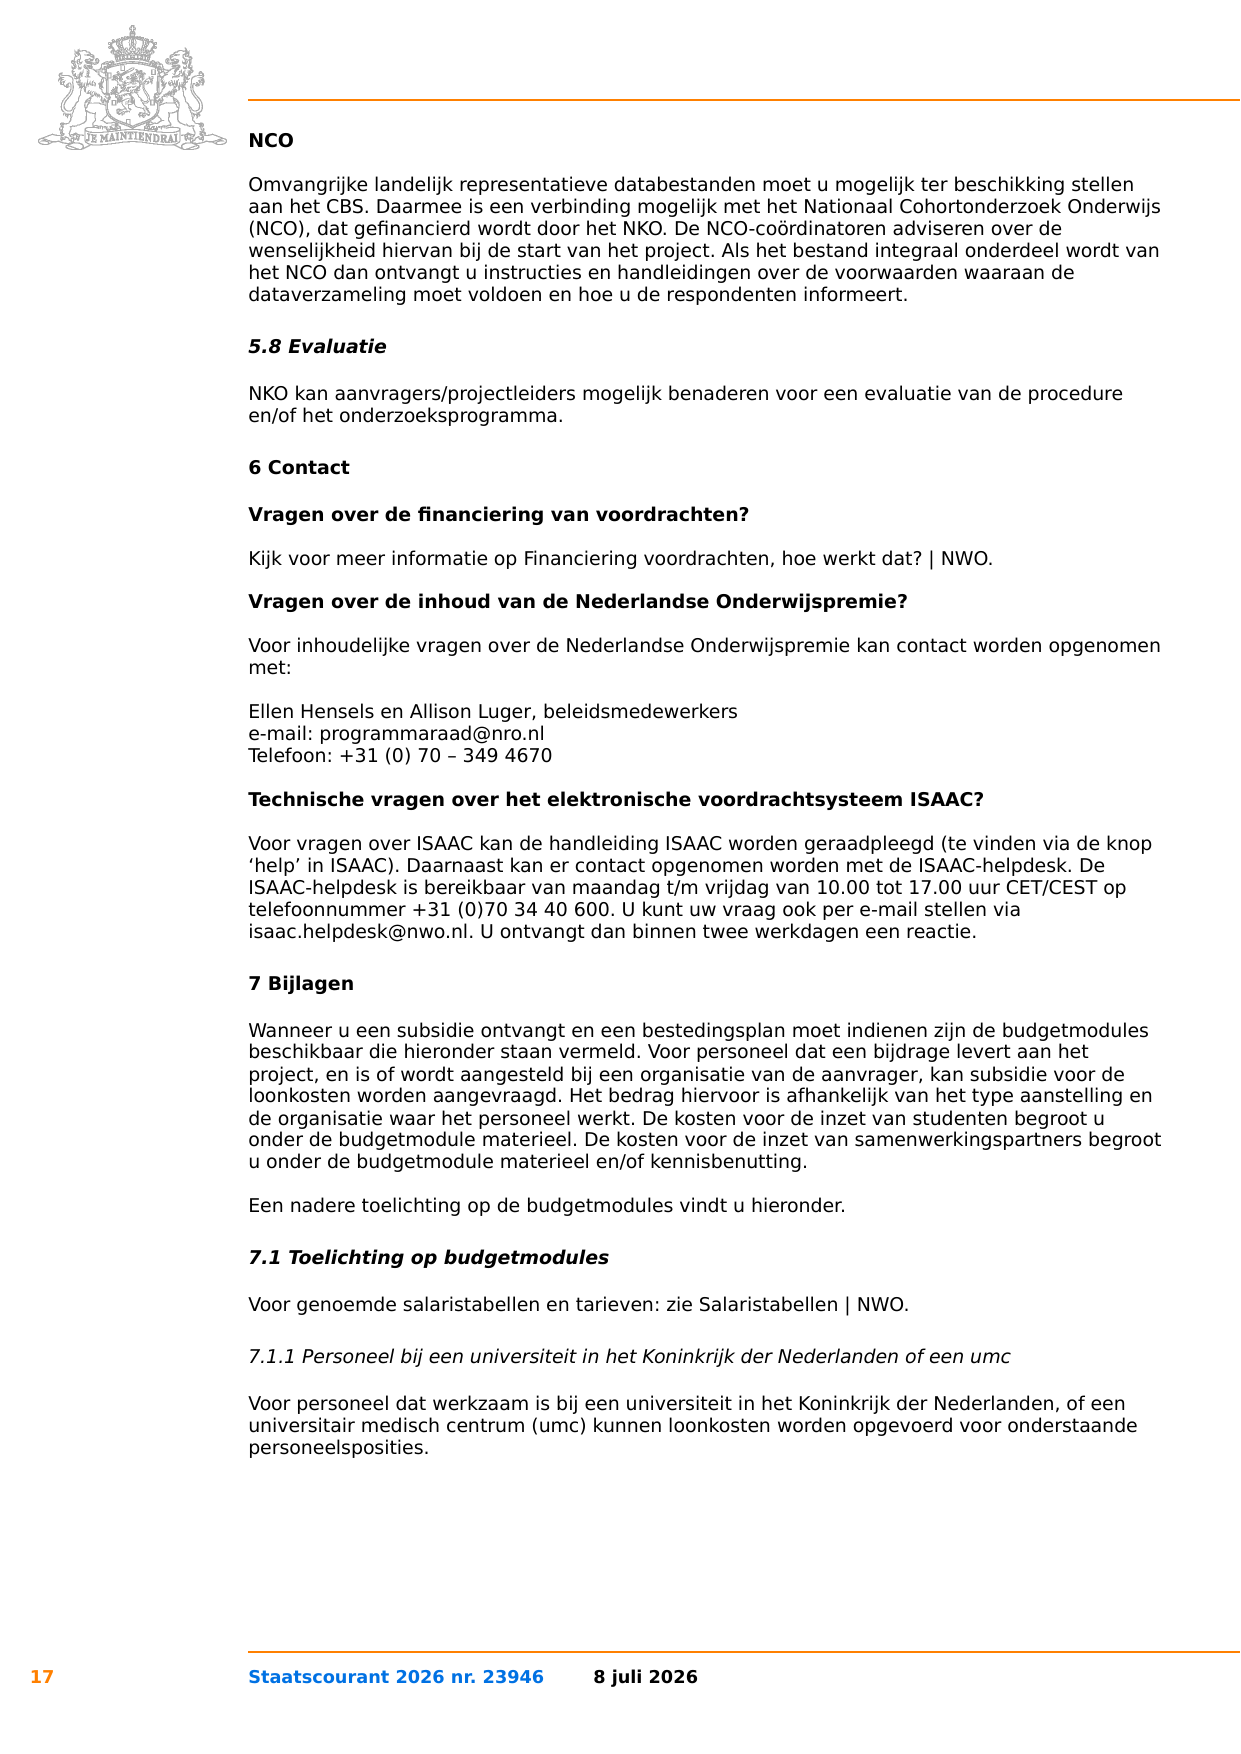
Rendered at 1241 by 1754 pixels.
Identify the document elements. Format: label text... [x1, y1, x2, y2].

text Wanneer u een subsidie ontvangt en een bestedingsplan moet indienen zijn de budgetmodules beschikbaar die hieronder staan vermeld. Voor personeel dat een bijdrage levert aan het project, en is of wordt aangesteld bij een organisatie van de aanvrager, kan subsidie voor de loonkosten worden aangevraagd. Het bedrag hiervoor is afhankelijk van het type aanstelling en de organisatie waar het personeel werkt. De kosten voor de inzet van studenten begroot u onder de budgetmodule materieel. De kosten voor de inzet van samenwerkingspartners begroot u onder de budgetmodule materieel en/of kennisbenutting. [248, 1019, 1163, 1173]
text Omvangrijke landelijk representatieve databestanden moet u mogelijk ter beschikking stellen aan het CBS. Daarmee is een verbinding mogelijk met het Nationaal Cohortonderzoek Onderwijs (NCO), dat gefinancierd wordt door het NKO. De NCO-coördinatoren adviseren over de wenselijkheid hiervan bij de start van het project. Als het bestand integraal onderdeel wordt van het NCO dan ontvangt u instructies en handleidingen over de voorwaarden waaraan de dataverzameling moet voldoen en hoe u de respondenten informeert. [248, 174, 1163, 306]
subtitle Technische vragen over het elektronische voordrachtsysteem ISAAC? [248, 789, 1163, 811]
subtitle Vragen over de financiering van voordrachten? [248, 503, 1163, 526]
text Ellen Hensels en Allison Luger, beleidsmedewerkers [248, 701, 1163, 723]
text Voor personeel dat werkzaam is bij een universiteit in het Koninkrijk der Nederlanden, of een universitair medisch centrum (umc) kunnen loonkosten worden opgevoerd voor onderstaande personeelsposities. [248, 1393, 1163, 1459]
picture [38, 25, 227, 150]
subtitle 7 Bijlagen [248, 972, 1163, 994]
subtitle 6 Contact [248, 457, 1163, 478]
text Voor genoemde salaristabellen en tarieven: zie Salaristabellen | NWO. [248, 1294, 1163, 1316]
subtitle NCO [248, 130, 1163, 152]
subtitle 7.1.1 Personeel bij een universiteit in het Koninkrijk der Nederlanden of een umc [248, 1346, 1163, 1368]
subtitle 5.8 Evaluatie [248, 336, 1163, 358]
text Voor inhoudelijke vragen over de Nederlandse Onderwijspremie kan contact worden opgenomen met: [248, 635, 1163, 679]
text Voor vragen over ISAAC kan de handleiding ISAAC worden geraadpleegd (te vinden via de knop ‘help’ in ISAAC). Daarnaast kan er contact opgenomen worden met de ISAAC-helpdesk. De ISAAC-helpdesk is bereikbaar van maandag t/m vrijdag van 10.00 tot 17.00 uur CET/CEST op telefoonnummer +31 (0)70 34 40 600. U kunt uw vraag ook per e-mail stellen via isaac.helpdesk@nwo.nl. U ontvangt dan binnen twee werkdagen een reactie. [248, 833, 1163, 942]
subtitle 7.1 Toelichting op budgetmodules [248, 1247, 1163, 1269]
text Telefoon: +31 (0) 70 – 349 4670 [248, 745, 1163, 767]
text e-mail: programmaraad@nro.nl [248, 723, 1163, 745]
text Kijk voor meer informatie op Financiering voordrachten, hoe werkt dat? | NWO. [248, 547, 1163, 569]
subtitle Vragen over de inhoud van de Nederlandse Onderwijspremie? [248, 591, 1163, 613]
text Een nadere toelichting op de budgetmodules vindt u hieronder. [248, 1195, 1163, 1217]
text NKO kan aanvragers/projectleiders mogelijk benaderen voor een evaluatie van de procedure en/of het onderzoeksprogramma. [248, 383, 1163, 427]
